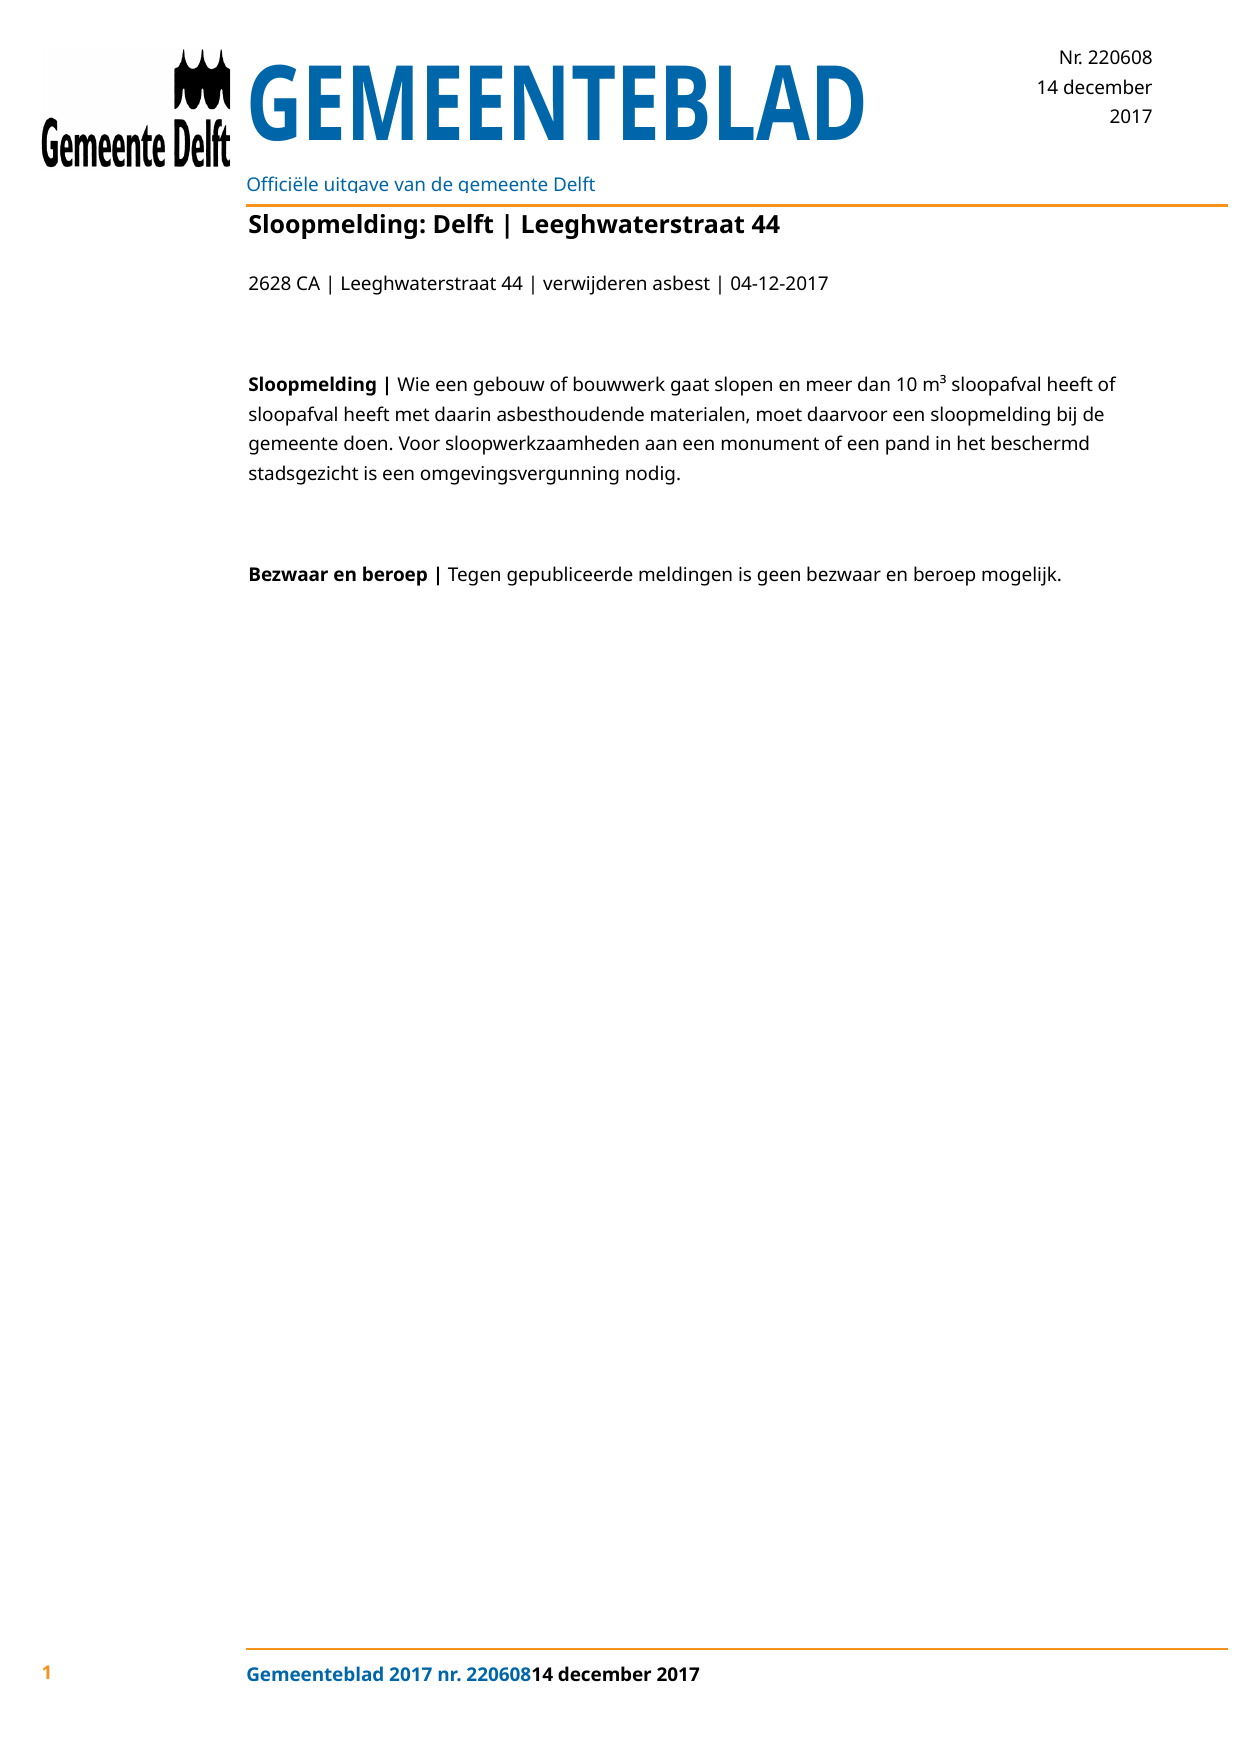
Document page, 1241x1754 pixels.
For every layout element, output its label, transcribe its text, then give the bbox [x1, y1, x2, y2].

text Bezwaar en beroep | Tegen gepubliceerde meldingen is geen bezwaar en beroep mogelijk. [248, 561, 1152, 586]
text Sloopmelding: Delft | Leeghwaterstraat 44 [248, 207, 1152, 241]
text Sloopmelding | Wie een gebouw of bouwwerk gaat slopen en meer dan 10 m³ sloopafval heeft of sloopafval heeft met daarin asbesthoudende materialen, moet daarvoor een sloopmelding bij de gemeente doen. Voor sloopwerkzaamheden aan een monument of een pand in het beschermd stadsgezicht is een omgevingsvergunning nodig. [248, 371, 1152, 486]
text 2628 CA | Leeghwaterstraat 44 | verwijderen asbest | 04-12-2017 [248, 270, 1152, 296]
picture [41, 47, 231, 172]
